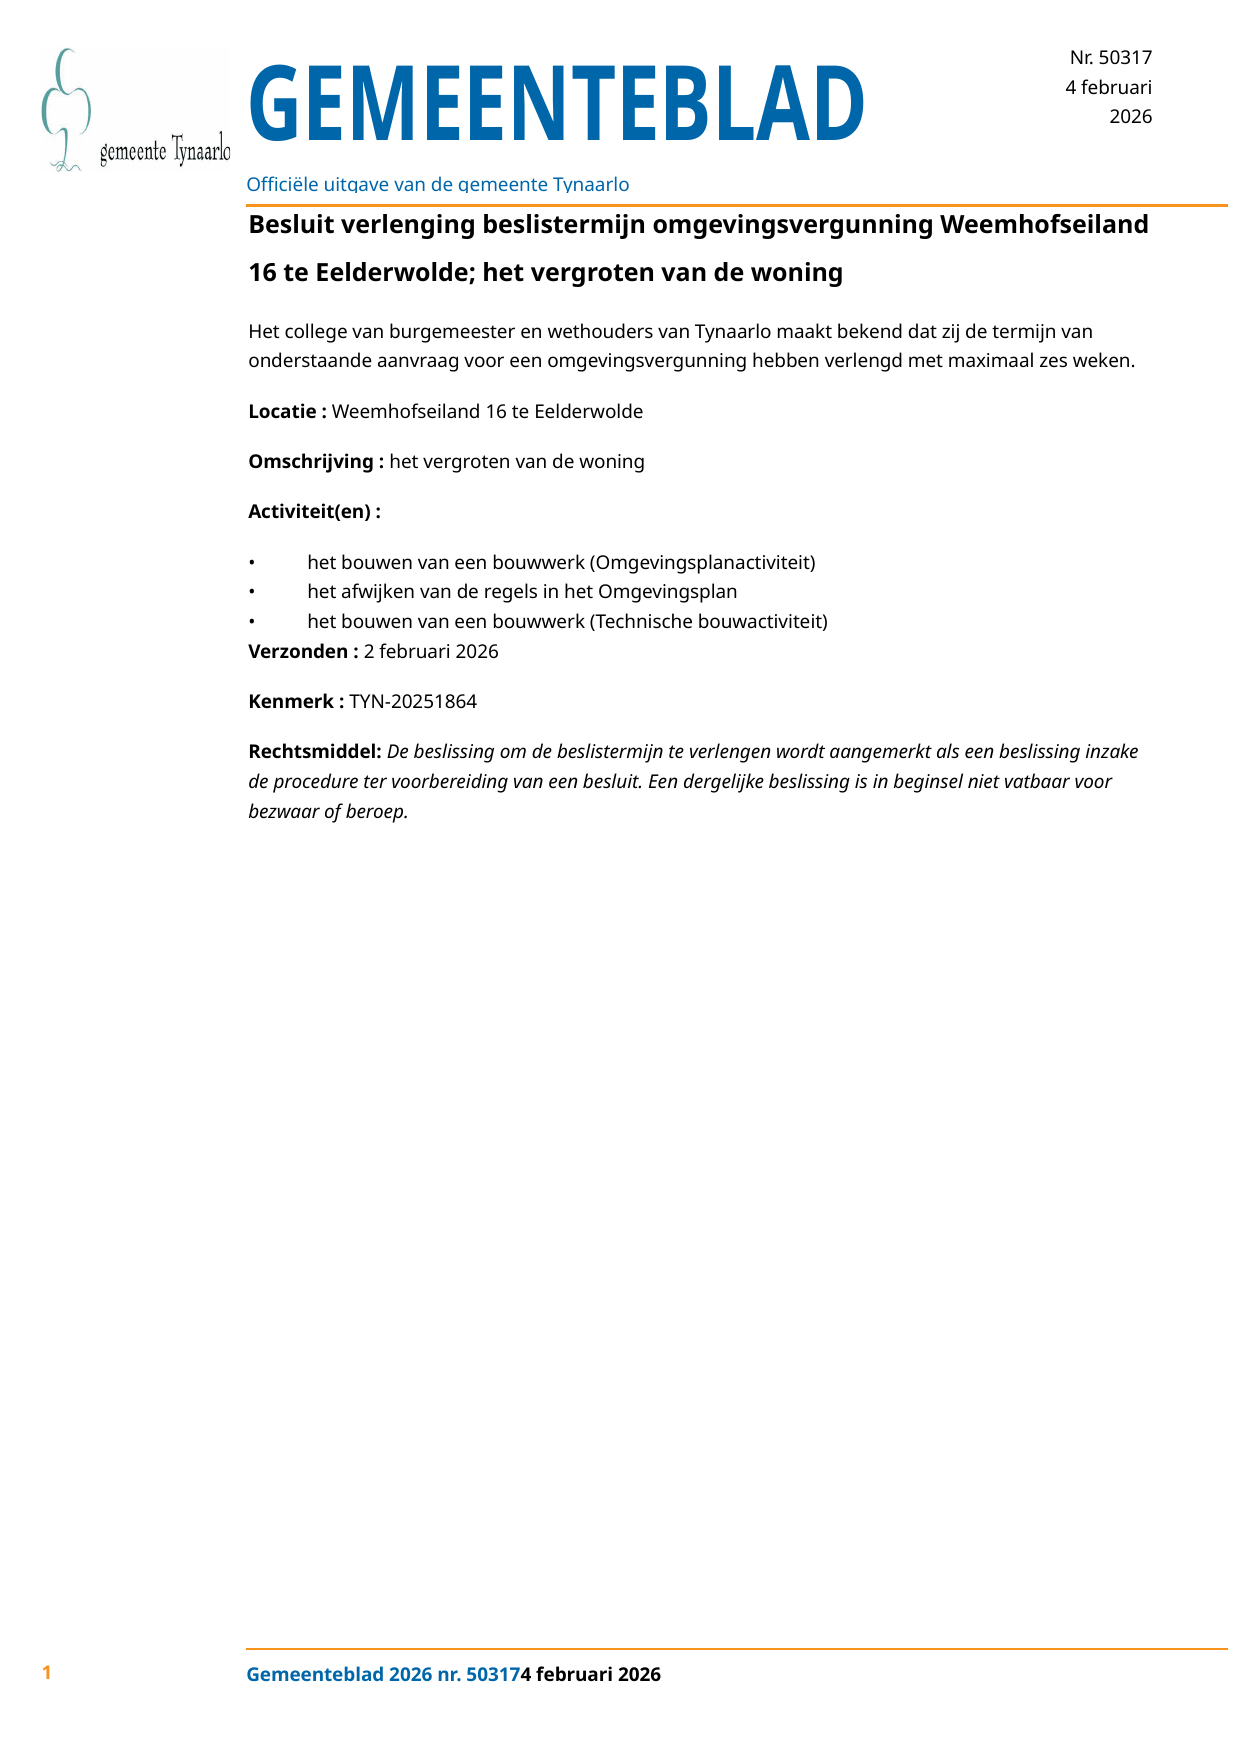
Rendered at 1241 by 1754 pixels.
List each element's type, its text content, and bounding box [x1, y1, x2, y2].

text Kenmerk : TYN-20251864 [248, 688, 1152, 714]
text Omschrijving : het vergroten van de woning [248, 448, 1152, 474]
picture [41, 47, 231, 172]
text Activiteit(en) : [248, 499, 1152, 524]
list het afwijken van de regels in het Omgevingsplan [248, 579, 1152, 604]
text Locatie : Weemhofseiland 16 te Eelderwolde [248, 398, 1152, 424]
text Rechtsmiddel: De beslissing om de beslistermijn te verlengen wordt aangemerkt als een beslissing inzake de procedure ter voorbereiding van een besluit. Een dergelijke beslissing is in beginsel niet vatbaar voor bezwaar of beroep. [248, 739, 1152, 824]
list het bouwen van een bouwwerk (Technische bouwactiviteit) [248, 608, 1152, 634]
list het bouwen van een bouwwerk (Omgevingsplanactiviteit) [248, 549, 1152, 575]
text Het college van burgemeester en wethouders van Tynaarlo maakt bekend dat zij de termijn van onderstaande aanvraag voor een omgevingsvergunning hebben verlengd met maximaal zes weken. [248, 318, 1152, 373]
text Verzonden : 2 februari 2026 [248, 638, 1152, 664]
text Besluit verlenging beslistermijn omgevingsvergunning Weemhofseiland 16 te Eelderwolde; het vergroten van de woning [248, 207, 1152, 288]
